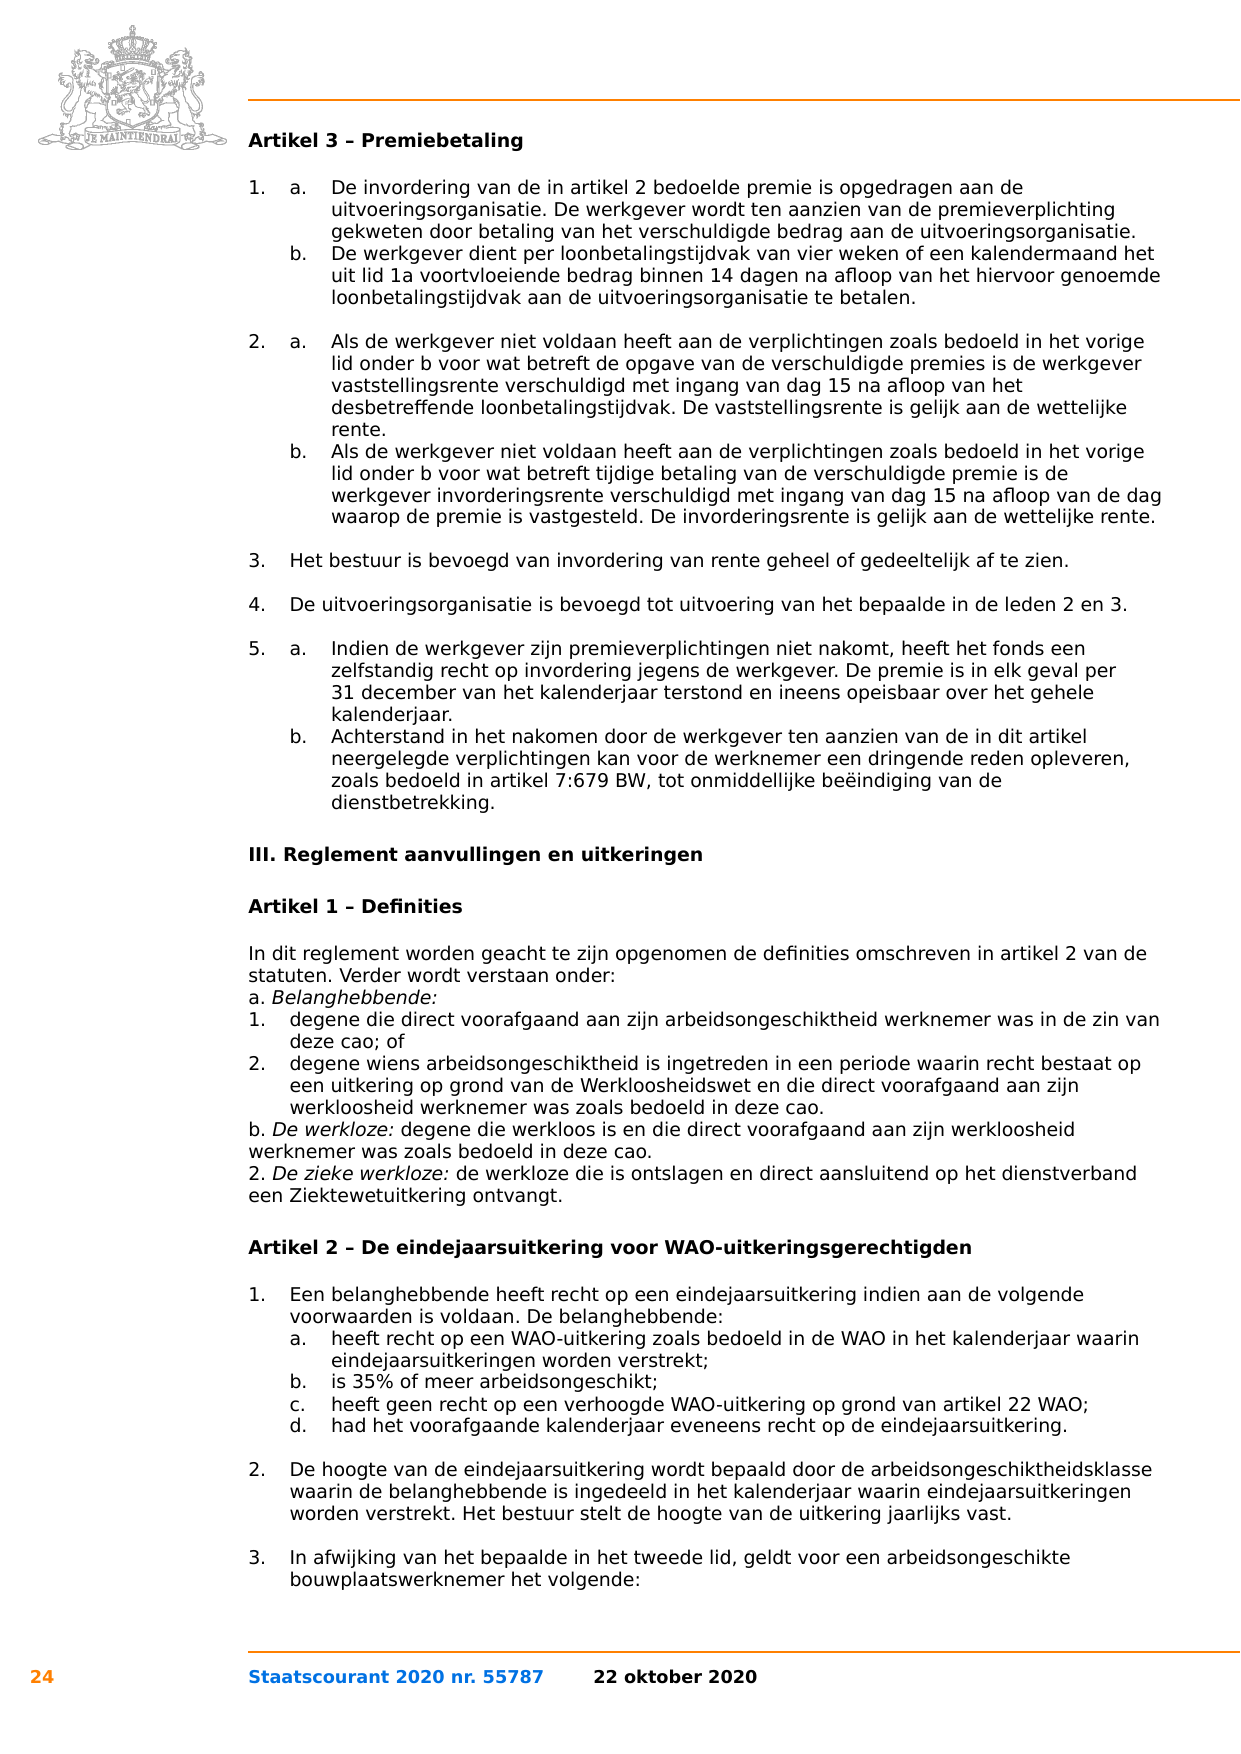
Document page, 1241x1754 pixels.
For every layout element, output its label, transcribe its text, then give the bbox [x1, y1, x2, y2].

text 5. a. Indien de werkgever zijn premieverplichtingen niet nakomt, heeft het fonds een zelfstandig recht op invordering jegens de werkgever. De premie is in elk geval per 31 december van het kalenderjaar terstond en ineens opeisbaar over het gehele kalenderjaar. [248, 638, 1163, 726]
subtitle Artikel 1 – Definities [248, 896, 1163, 918]
text b. is 35% of meer arbeidsongeschikt; [289, 1371, 1163, 1393]
text b. Achterstand in het nakomen door de werkgever ten aanzien van de in dit artikel neergelegde verplichtingen kan voor de werknemer een dringende reden opleveren, zoals bedoeld in artikel 7:679 BW, tot onmiddellijke beëindiging van de dienstbetrekking. [289, 726, 1163, 814]
text 1. a. De invordering van de in artikel 2 bedoelde premie is opgedragen aan de uitvoeringsorganisatie. De werkgever wordt ten aanzien van de premieverplichting gekweten door betaling van het verschuldigde bedrag aan de uitvoeringsorganisatie. [248, 177, 1163, 243]
text b. De werkloze: degene die werkloos is en die direct voorafgaand aan zijn werkloosheid werknemer was zoals bedoeld in deze cao. [248, 1119, 1163, 1163]
text a. Belanghebbende: [248, 987, 1163, 1009]
subtitle Artikel 2 – De eindejaarsuitkering voor WAO-uitkeringsgerechtigden [248, 1237, 1163, 1258]
text 3. Het bestuur is bevoegd van invordering van rente geheel of gedeeltelijk af te zien. [248, 550, 1163, 572]
text b. De werkgever dient per loonbetalingstijdvak van vier weken of een kalendermaand het uit lid 1a voortvloeiende bedrag binnen 14 dagen na afloop van het hiervoor genoemde loonbetalingstijdvak aan de uitvoeringsorganisatie te betalen. [289, 243, 1163, 309]
text 2. De hoogte van de eindejaarsuitkering wordt bepaald door de arbeidsongeschiktheidsklasse waarin de belanghebbende is ingedeeld in het kalenderjaar waarin eindejaarsuitkeringen worden verstrekt. Het bestuur stelt de hoogte van de uitkering jaarlijks vast. [248, 1459, 1163, 1525]
text 1. degene die direct voorafgaand aan zijn arbeidsongeschiktheid werknemer was in de zin van deze cao; of [248, 1009, 1163, 1053]
text 2. De zieke werkloze: de werkloze die is ontslagen en direct aansluitend op het dienstverband een Ziektewetuitkering ontvangt. [248, 1163, 1163, 1207]
text 3. In afwijking van het bepaalde in het tweede lid, geldt voor een arbeidsongeschikte bouwplaatswerknemer het volgende: [248, 1547, 1163, 1591]
text d. had het voorafgaande kalenderjaar eveneens recht op de eindejaarsuitkering. [289, 1415, 1163, 1437]
picture [38, 25, 227, 150]
text 2. a. Als de werkgever niet voldaan heeft aan de verplichtingen zoals bedoeld in het vorige lid onder b voor wat betreft de opgave van de verschuldigde premies is de werkgever vaststellingsrente verschuldigd met ingang van dag 15 na afloop van het desbetreffende loonbetalingstijdvak. De vaststellingsrente is gelijk aan de wettelijke rente. [248, 331, 1163, 441]
subtitle Artikel 3 – Premiebetaling [248, 130, 1163, 152]
text 1. Een belanghebbende heeft recht op een eindejaarsuitkering indien aan de volgende voorwaarden is voldaan. De belanghebbende: [248, 1283, 1163, 1327]
subtitle III. Reglement aanvullingen en uitkeringen [248, 844, 1163, 866]
text a. heeft recht op een WAO-uitkering zoals bedoeld in de WAO in het kalenderjaar waarin eindejaarsuitkeringen worden verstrekt; [289, 1327, 1163, 1371]
text b. Als de werkgever niet voldaan heeft aan de verplichtingen zoals bedoeld in het vorige lid onder b voor wat betreft tijdige betaling van de verschuldigde premie is de werkgever invorderingsrente verschuldigd met ingang van dag 15 na afloop van de dag waarop de premie is vastgesteld. De invorderingsrente is gelijk aan de wettelijke rente. [289, 441, 1163, 528]
text 2. degene wiens arbeidsongeschiktheid is ingetreden in een periode waarin recht bestaat op een uitkering op grond van de Werkloosheidswet en die direct voorafgaand aan zijn werkloosheid werknemer was zoals bedoeld in deze cao. [248, 1053, 1163, 1119]
text c. heeft geen recht op een verhoogde WAO-uitkering op grond van artikel 22 WAO; [289, 1393, 1163, 1415]
text 4. De uitvoeringsorganisatie is bevoegd tot uitvoering van het bepaalde in de leden 2 en 3. [248, 594, 1163, 616]
text In dit reglement worden geacht te zijn opgenomen de definities omschreven in artikel 2 van de statuten. Verder wordt verstaan onder: [248, 943, 1163, 987]
